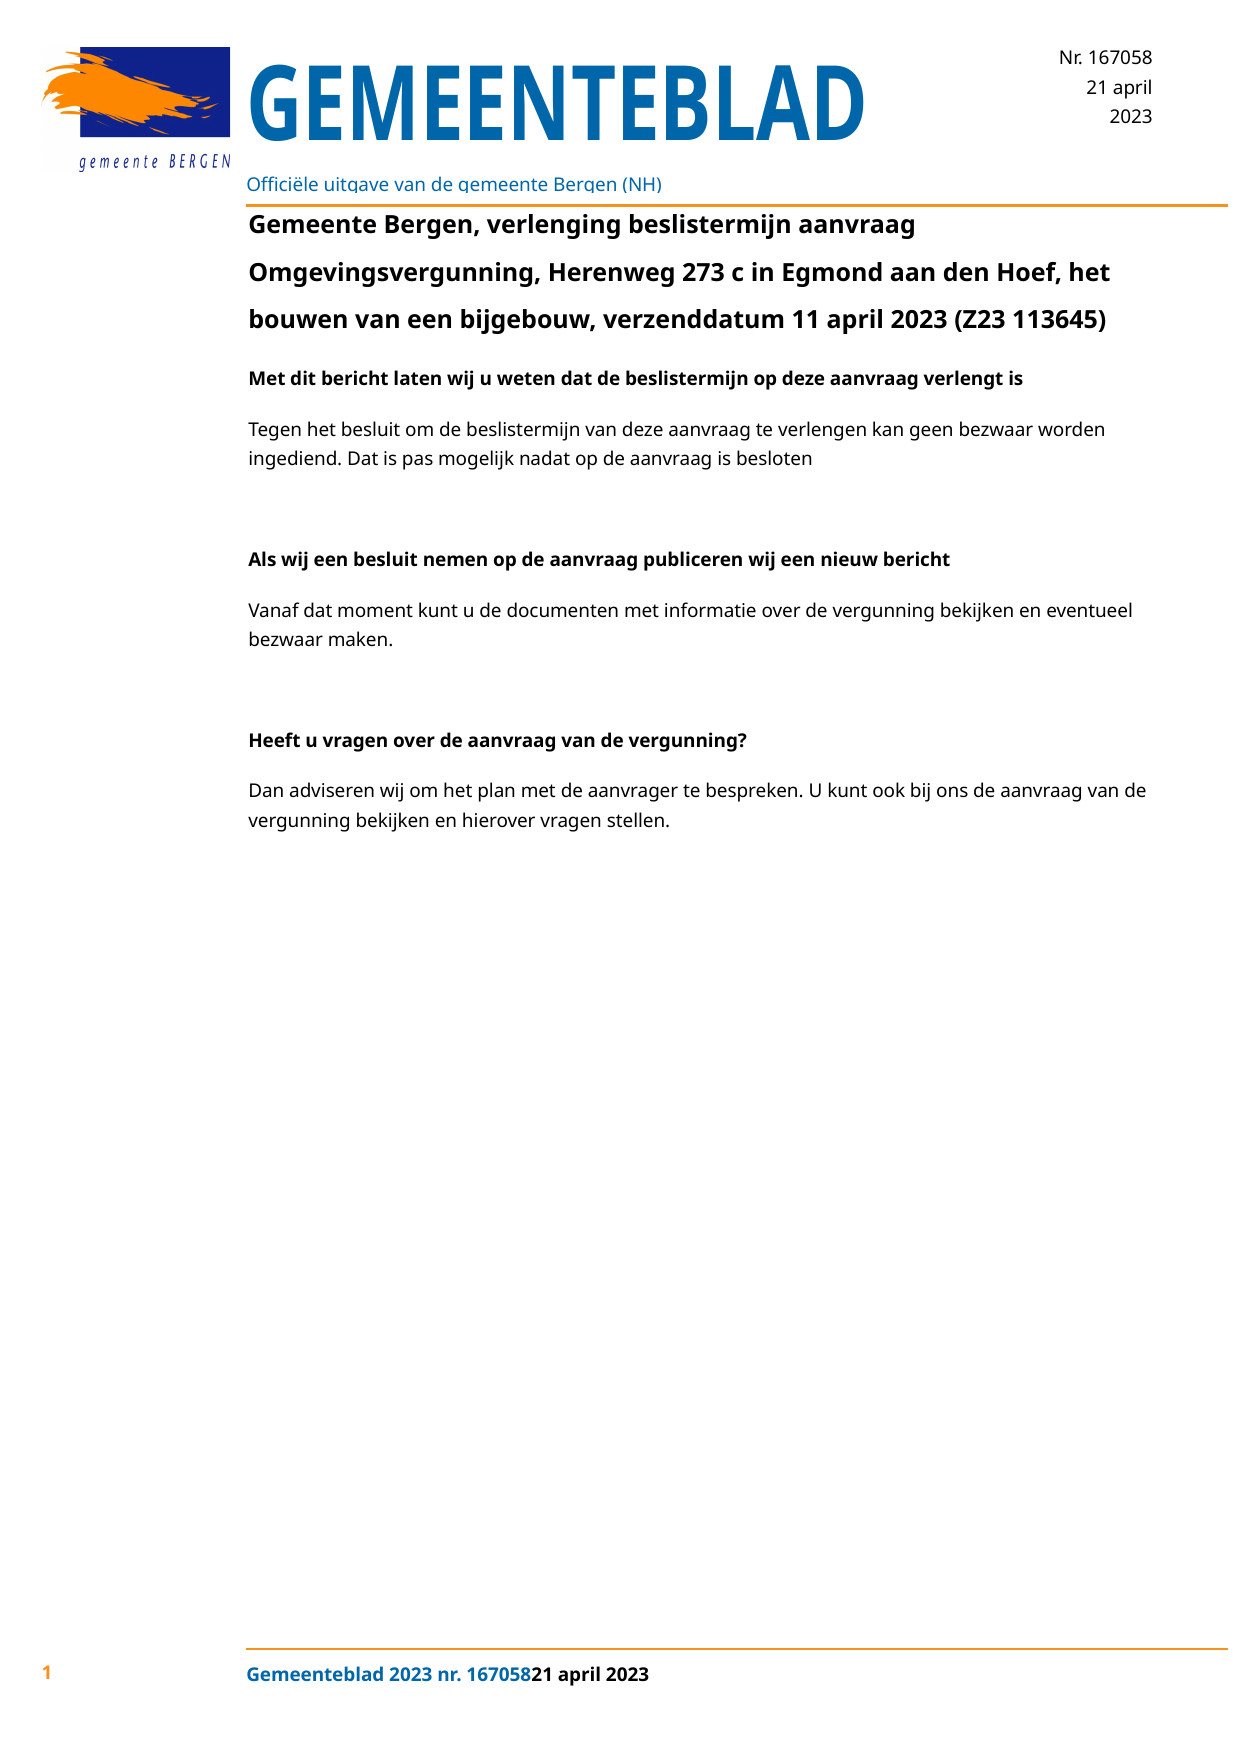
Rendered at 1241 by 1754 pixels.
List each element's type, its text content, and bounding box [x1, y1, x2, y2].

text Met dit bericht laten wij u weten dat de beslistermijn op deze aanvraag verlengt is [248, 366, 1152, 391]
text Tegen het besluit om de beslistermijn van deze aanvraag te verlengen kan geen bezwaar worden ingediend. Dat is pas mogelijk nadat op de aanvraag is besloten [248, 416, 1152, 471]
text Als wij een besluit nemen op de aanvraag publiceren wij een nieuw bericht [248, 546, 1152, 572]
text Heeft u vragen over de aanvraag van de vergunning? [248, 727, 1152, 753]
picture [41, 47, 231, 172]
text Dan adviseren wij om het plan met de aanvrager te bespreken. U kunt ook bij ons de aanvraag van de vergunning bekijken en hierover vragen stellen. [248, 778, 1152, 833]
text Vanaf dat moment kunt u de documenten met informatie over de vergunning bekijken en eventueel bezwaar maken. [248, 597, 1152, 652]
text Gemeente Bergen, verlenging beslistermijn aanvraag Omgevingsvergunning, Herenweg 273 c in Egmond aan den Hoef, het bouwen van een bijgebouw, verzenddatum 11 april 2023 (Z23 113645) [248, 207, 1152, 336]
